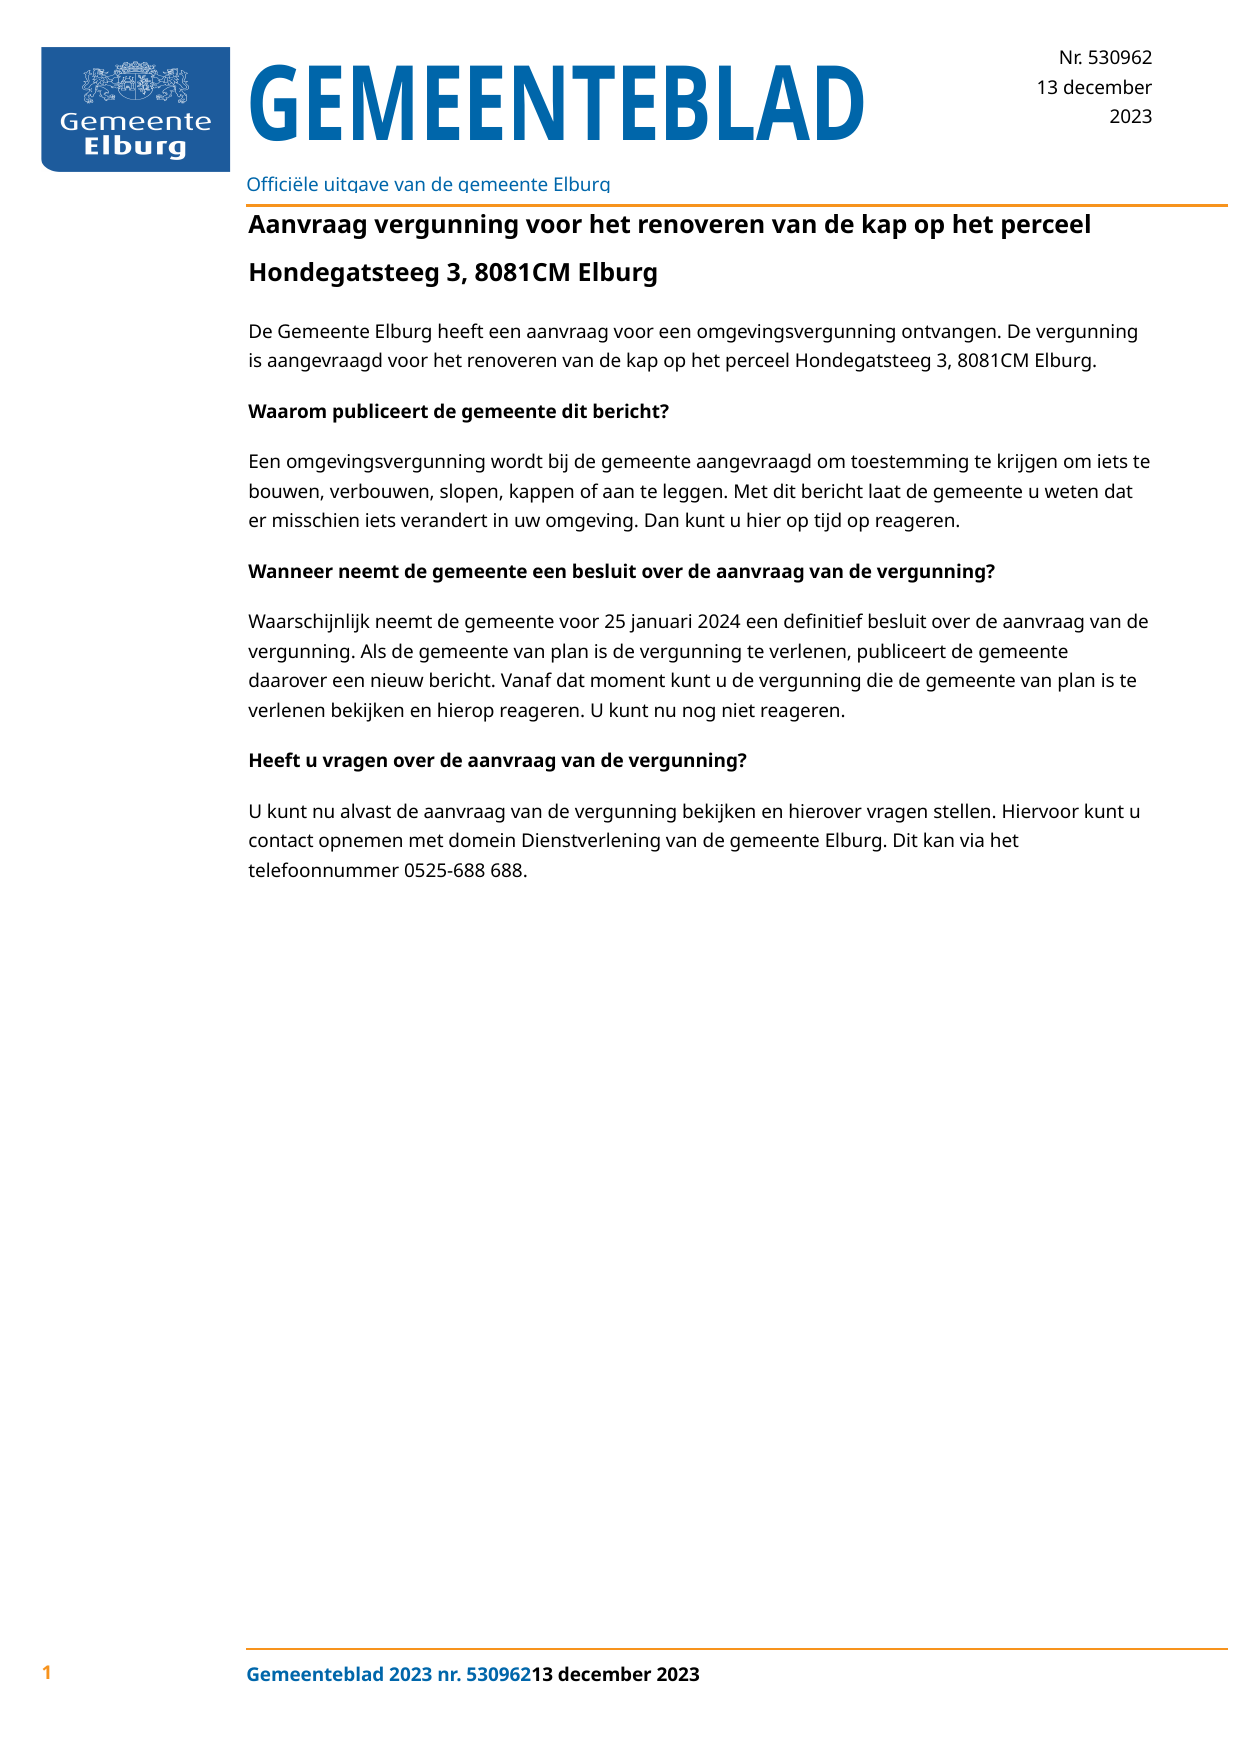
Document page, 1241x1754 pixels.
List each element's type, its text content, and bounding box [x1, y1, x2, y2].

text U kunt nu alvast de aanvraag van de vergunning bekijken en hierover vragen stellen. Hiervoor kunt u contact opnemen met domein Dienstverlening van de gemeente Elburg. Dit kan via het telefoonnummer 0525-688 688. [248, 798, 1152, 883]
text Waarom publiceert de gemeente dit bericht? [248, 398, 1152, 424]
text Wanneer neemt de gemeente een besluit over de aanvraag van de vergunning? [248, 558, 1152, 584]
text Aanvraag vergunning voor het renoveren van de kap op het perceel Hondegatsteeg 3, 8081CM Elburg [248, 207, 1152, 288]
text De Gemeente Elburg heeft een aanvraag voor een omgevingsvergunning ontvangen. De vergunning is aangevraagd voor het renoveren van de kap op het perceel Hondegatsteeg 3, 8081CM Elburg. [248, 318, 1152, 373]
text Heeft u vragen over de aanvraag van de vergunning? [248, 747, 1152, 773]
picture [41, 47, 231, 172]
text Een omgevingsvergunning wordt bij de gemeente aangevraagd om toestemming te krijgen om iets te bouwen, verbouwen, slopen, kappen of aan te leggen. Met dit bericht laat de gemeente u weten dat er misschien iets verandert in uw omgeving. Dan kunt u hier op tijd op reageren. [248, 448, 1152, 533]
text Waarschijnlijk neemt de gemeente voor 25 januari 2024 een definitief besluit over de aanvraag van de vergunning. Als de gemeente van plan is de vergunning te verlenen, publiceert de gemeente daarover een nieuw bericht. Vanaf dat moment kunt u de vergunning die de gemeente van plan is te verlenen bekijken en hierop reageren. U kunt nu nog niet reageren. [248, 608, 1152, 723]
